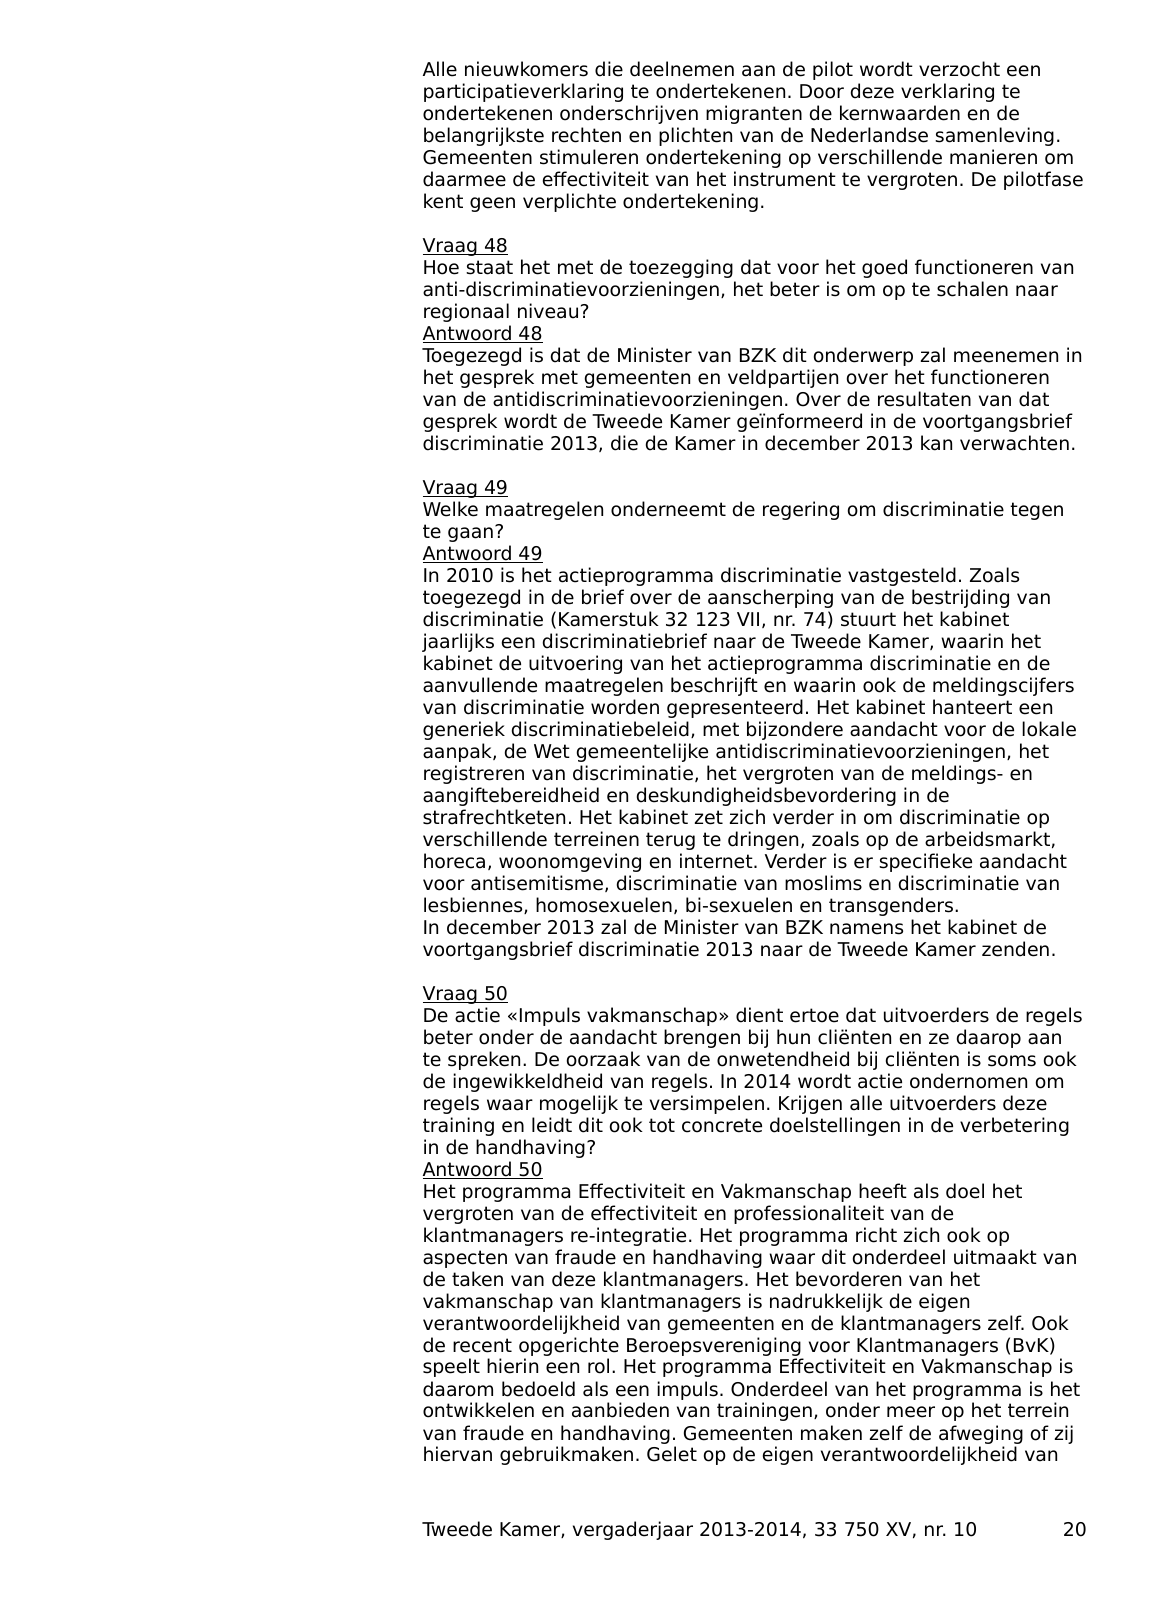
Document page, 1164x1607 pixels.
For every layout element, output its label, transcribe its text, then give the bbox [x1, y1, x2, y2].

text Welke maatregelen onderneemt de regering om discriminatie tegen te gaan? [422, 499, 1087, 543]
text Antwoord 50 [422, 1159, 1087, 1181]
text Het programma Effectiviteit en Vakmanschap heeft als doel het vergroten van de effectiviteit en professionaliteit van de klantmanagers re-integratie. Het programma richt zich ook op aspecten van fraude en handhaving waar dit onderdeel uitmaakt van de taken van deze klantmanagers. Het bevorderen van het vakmanschap van klantmanagers is nadrukkelijk de eigen verantwoordelijkheid van gemeenten en de klantmanagers zelf. Ook de recent opgerichte Beroepsvereniging voor Klantmanagers (BvK) speelt hierin een rol. Het programma Effectiviteit en Vakmanschap is daarom bedoeld als een impuls. Onderdeel van het programma is het ontwikkelen en aanbieden van trainingen, onder meer op het terrein van fraude en handhaving. Gemeenten maken zelf de afweging of zij hiervan gebruikmaken. Gelet op de eigen verantwoordelijkheid van [422, 1181, 1087, 1466]
text Antwoord 48 [422, 323, 1087, 345]
text Vraag 48 [422, 235, 1087, 257]
text Vraag 50 [422, 983, 1087, 1005]
text Vraag 49 [422, 477, 1087, 499]
text In 2010 is het actieprogramma discriminatie vastgesteld. Zoals toegezegd in de brief over de aanscherping van de bestrijding van discriminatie (Kamerstuk 32 123 VII, nr. 74) stuurt het kabinet jaarlijks een discriminatiebrief naar de Tweede Kamer, waarin het kabinet de uitvoering van het actieprogramma discriminatie en de aanvullende maatregelen beschrijft en waarin ook de meldingscijfers van discriminatie worden gepresenteerd. Het kabinet hanteert een generiek discriminatiebeleid, met bijzondere aandacht voor de lokale aanpak, de Wet gemeentelijke antidiscriminatievoorzieningen, het registreren van discriminatie, het vergroten van de meldings- en aangiftebereidheid en deskundigheidsbevordering in de strafrechtketen. Het kabinet zet zich verder in om discriminatie op verschillende terreinen terug te dringen, zoals op de arbeidsmarkt, horeca, woonomgeving en internet. Verder is er specifieke aandacht voor antisemitisme, discriminatie van moslims en discriminatie van lesbiennes, homosexuelen, bi-sexuelen en transgenders. [422, 565, 1087, 917]
text Toegezegd is dat de Minister van BZK dit onderwerp zal meenemen in het gesprek met gemeenten en veldpartijen over het functioneren van de antidiscriminatievoorzieningen. Over de resultaten van dat gesprek wordt de Tweede Kamer geïnformeerd in de voortgangsbrief discriminatie 2013, die de Kamer in december 2013 kan verwachten. [422, 345, 1087, 455]
text In december 2013 zal de Minister van BZK namens het kabinet de voortgangsbrief discriminatie 2013 naar de Tweede Kamer zenden. [422, 917, 1087, 961]
text Alle nieuwkomers die deelnemen aan de pilot wordt verzocht een participatieverklaring te ondertekenen. Door deze verklaring te ondertekenen onderschrijven migranten de kernwaarden en de belangrijkste rechten en plichten van de Nederlandse samenleving. Gemeenten stimuleren ondertekening op verschillende manieren om daarmee de effectiviteit van het instrument te vergroten. De pilotfase kent geen verplichte ondertekening. [422, 59, 1087, 213]
text Hoe staat het met de toezegging dat voor het goed functioneren van anti-discriminatievoorzieningen, het beter is om op te schalen naar regionaal niveau? [422, 257, 1087, 323]
text De actie «Impuls vakmanschap» dient ertoe dat uitvoerders de regels beter onder de aandacht brengen bij hun cliënten en ze daarop aan te spreken. De oorzaak van de onwetendheid bij cliënten is soms ook de ingewikkeldheid van regels. In 2014 wordt actie ondernomen om regels waar mogelijk te versimpelen. Krijgen alle uitvoerders deze training en leidt dit ook tot concrete doelstellingen in de verbetering in de handhaving? [422, 1005, 1087, 1159]
text Antwoord 49 [422, 543, 1087, 565]
